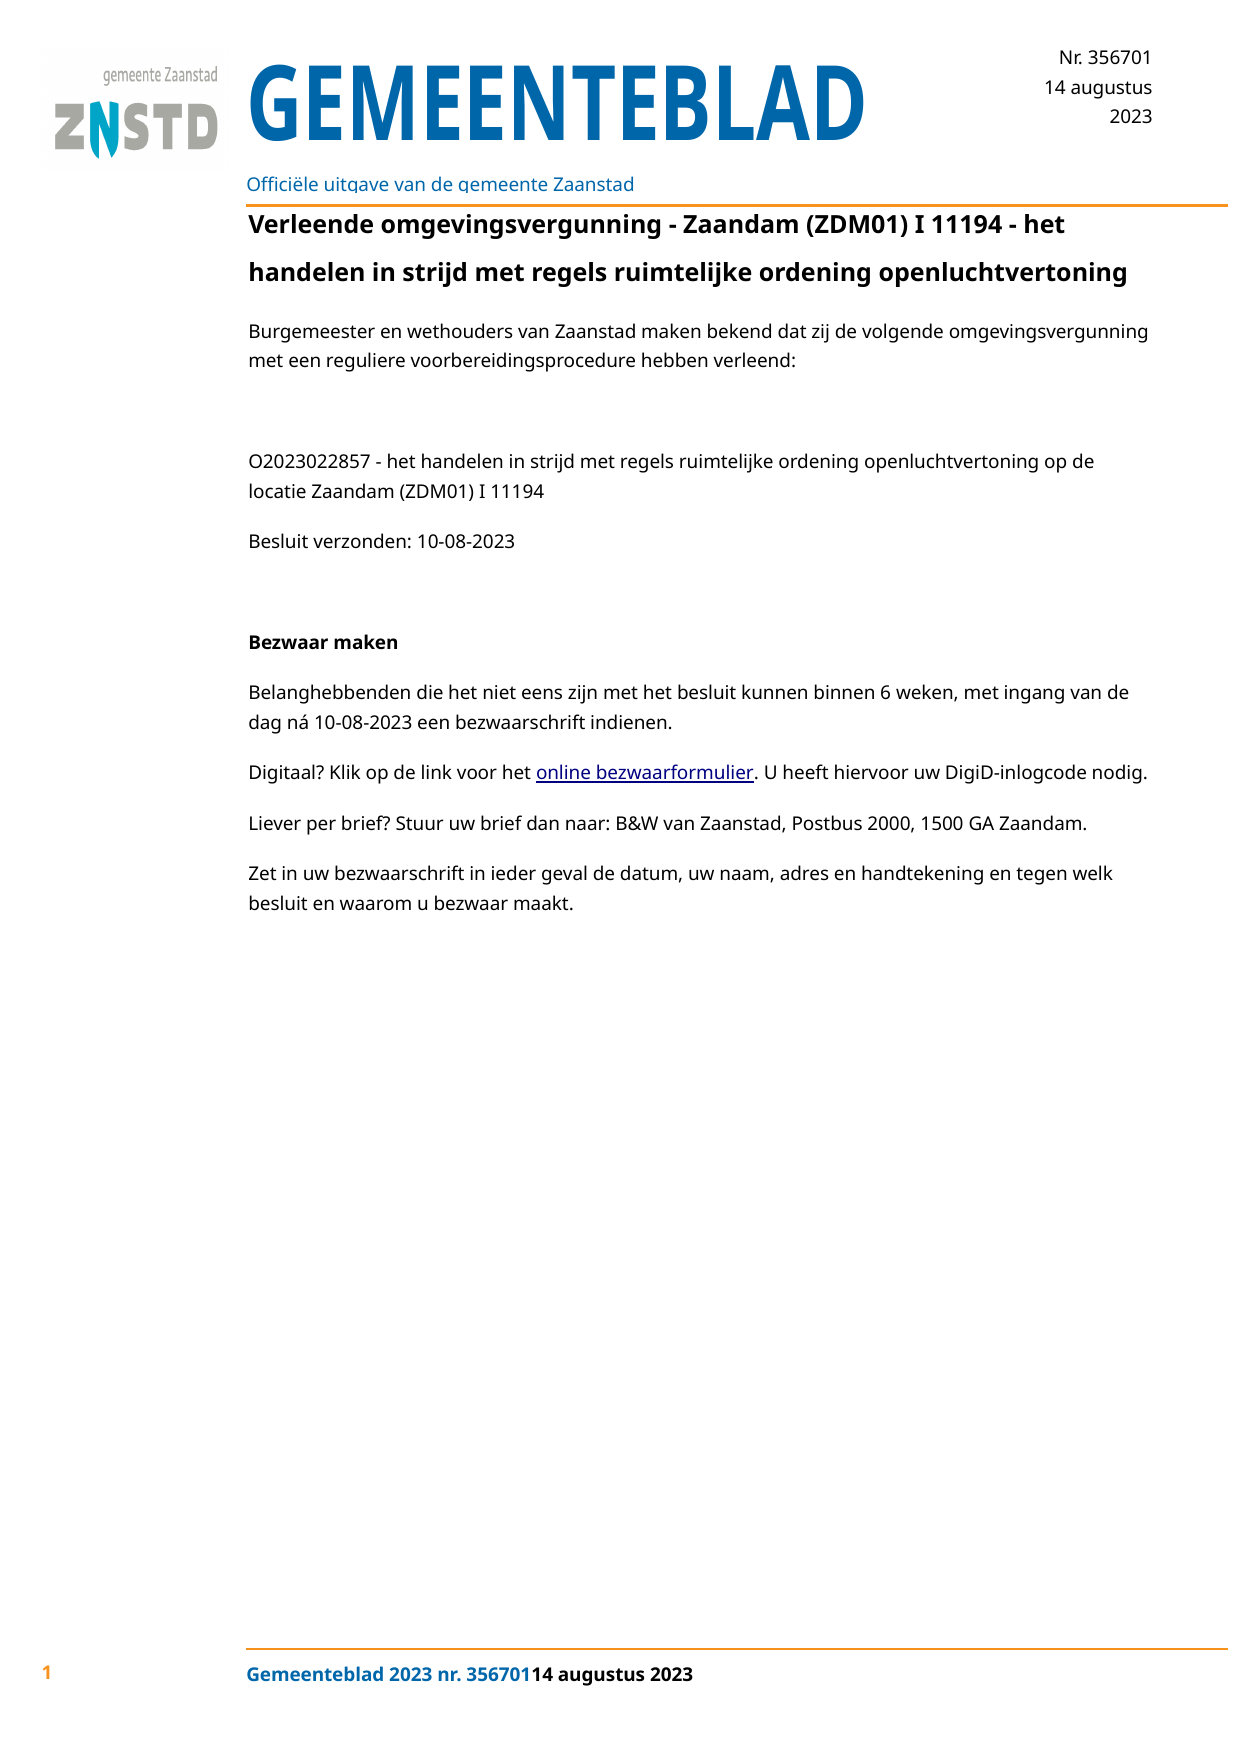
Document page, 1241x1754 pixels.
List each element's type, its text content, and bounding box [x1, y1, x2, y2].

text O2023022857 - het handelen in strijd met regels ruimtelijke ordening openluchtvertoning op de locatie Zaandam (ZDM01) I 11194 [248, 448, 1152, 504]
text Burgemeester en wethouders van Zaanstad maken bekend dat zij de volgende omgevingsvergunning met een reguliere voorbereidingsprocedure hebben verleend: [248, 318, 1152, 373]
text Digitaal? Klik op de link voor het online bezwaarformulier. U heeft hiervoor uw DigiD-inlogcode nodig. [248, 759, 1152, 785]
text Zet in uw bezwaarschrift in ieder geval de datum, uw naam, adres en handtekening en tegen welk besluit en waarom u bezwaar maakt. [248, 860, 1152, 916]
text Bezwaar maken [248, 629, 1152, 655]
text Verleende omgevingsvergunning - Zaandam (ZDM01) I 11194 - het handelen in strijd met regels ruimtelijke ordening openluchtvertoning [248, 207, 1152, 288]
text Besluit verzonden: 10-08-2023 [248, 528, 1152, 554]
text Liever per brief? Stuur uw brief dan naar: B&W van Zaanstad, Postbus 2000, 1500 GA Zaandam. [248, 810, 1152, 836]
picture [41, 47, 231, 172]
text Belanghebbenden die het niet eens zijn met het besluit kunnen binnen 6 weken, met ingang van de dag ná 10-08-2023 een bezwaarschrift indienen. [248, 679, 1152, 735]
